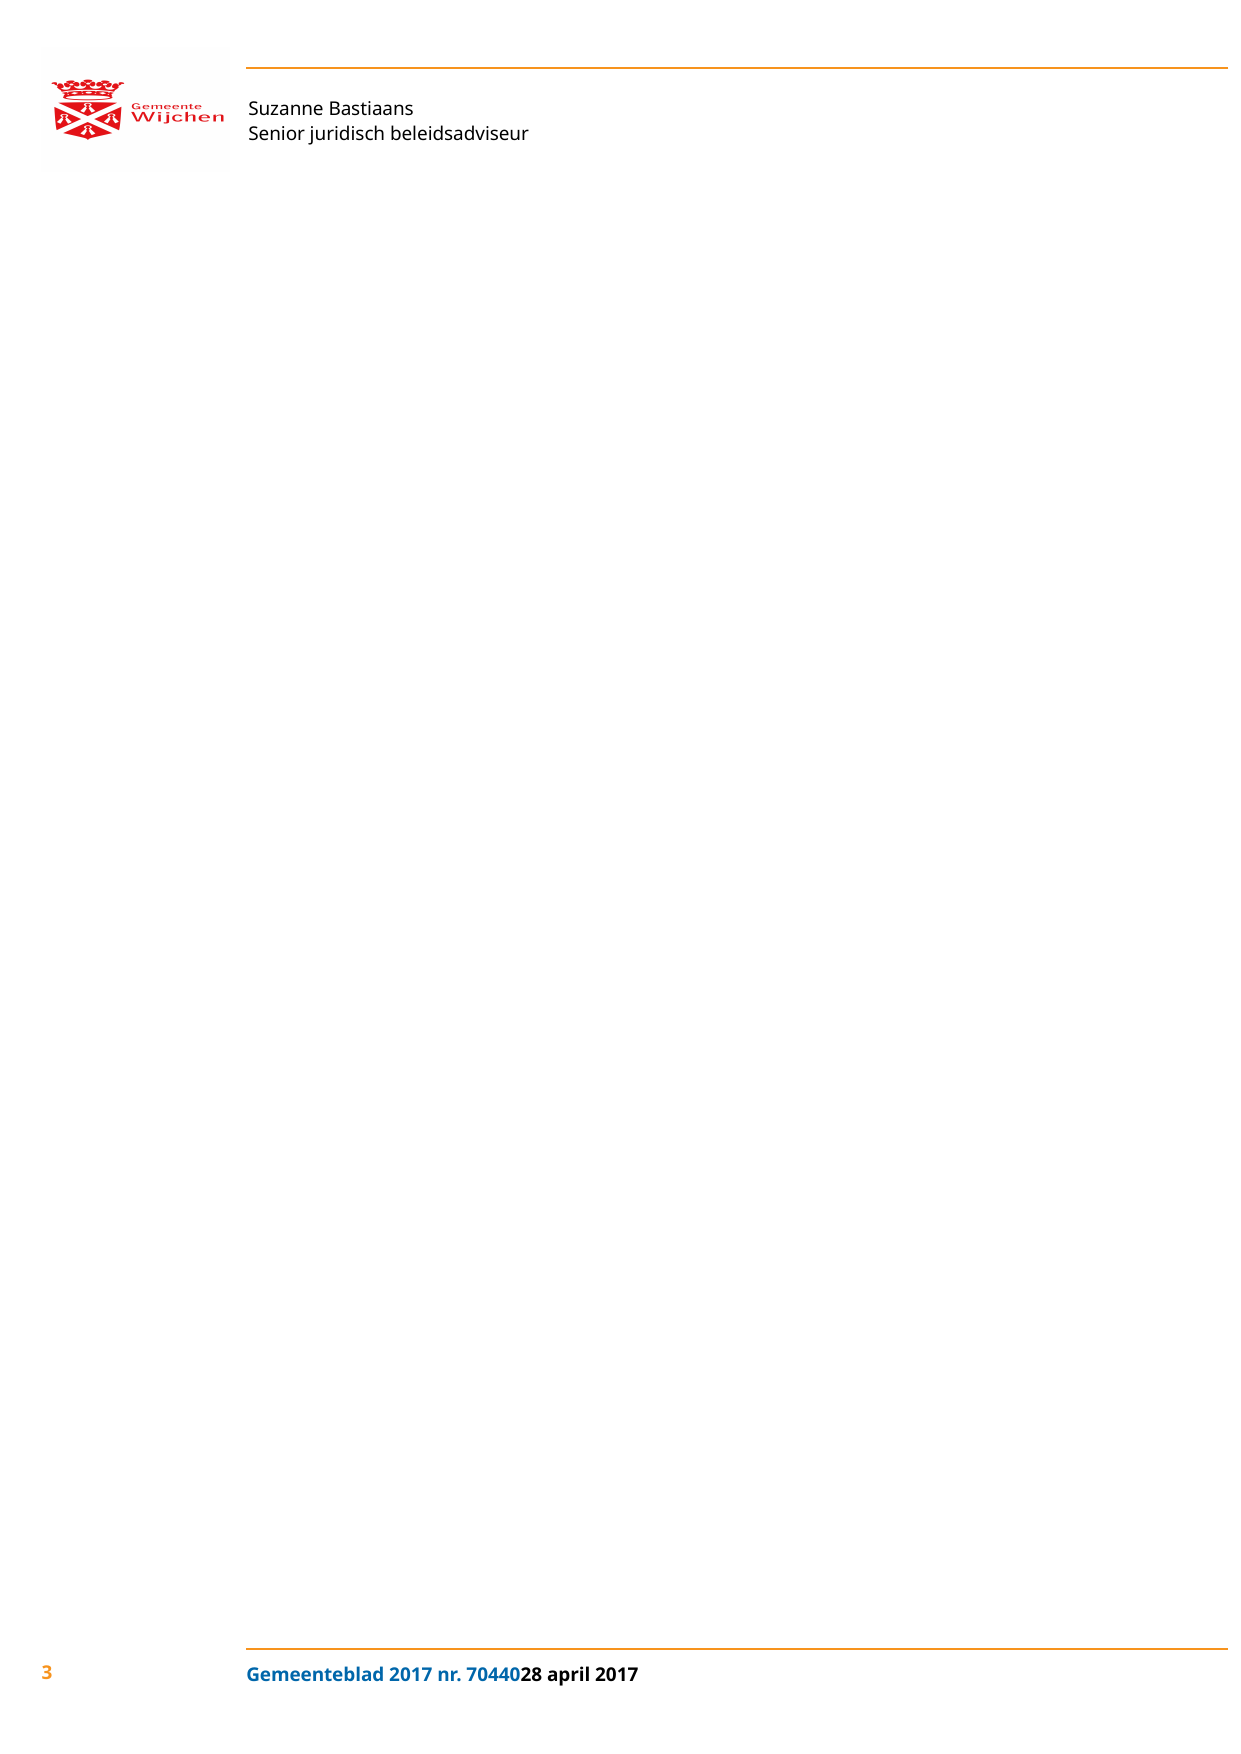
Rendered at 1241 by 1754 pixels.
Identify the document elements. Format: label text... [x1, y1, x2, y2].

picture [41, 47, 231, 172]
text Senior juridisch beleidsadviseur [248, 121, 1152, 146]
text Suzanne Bastiaans [248, 95, 1152, 121]
